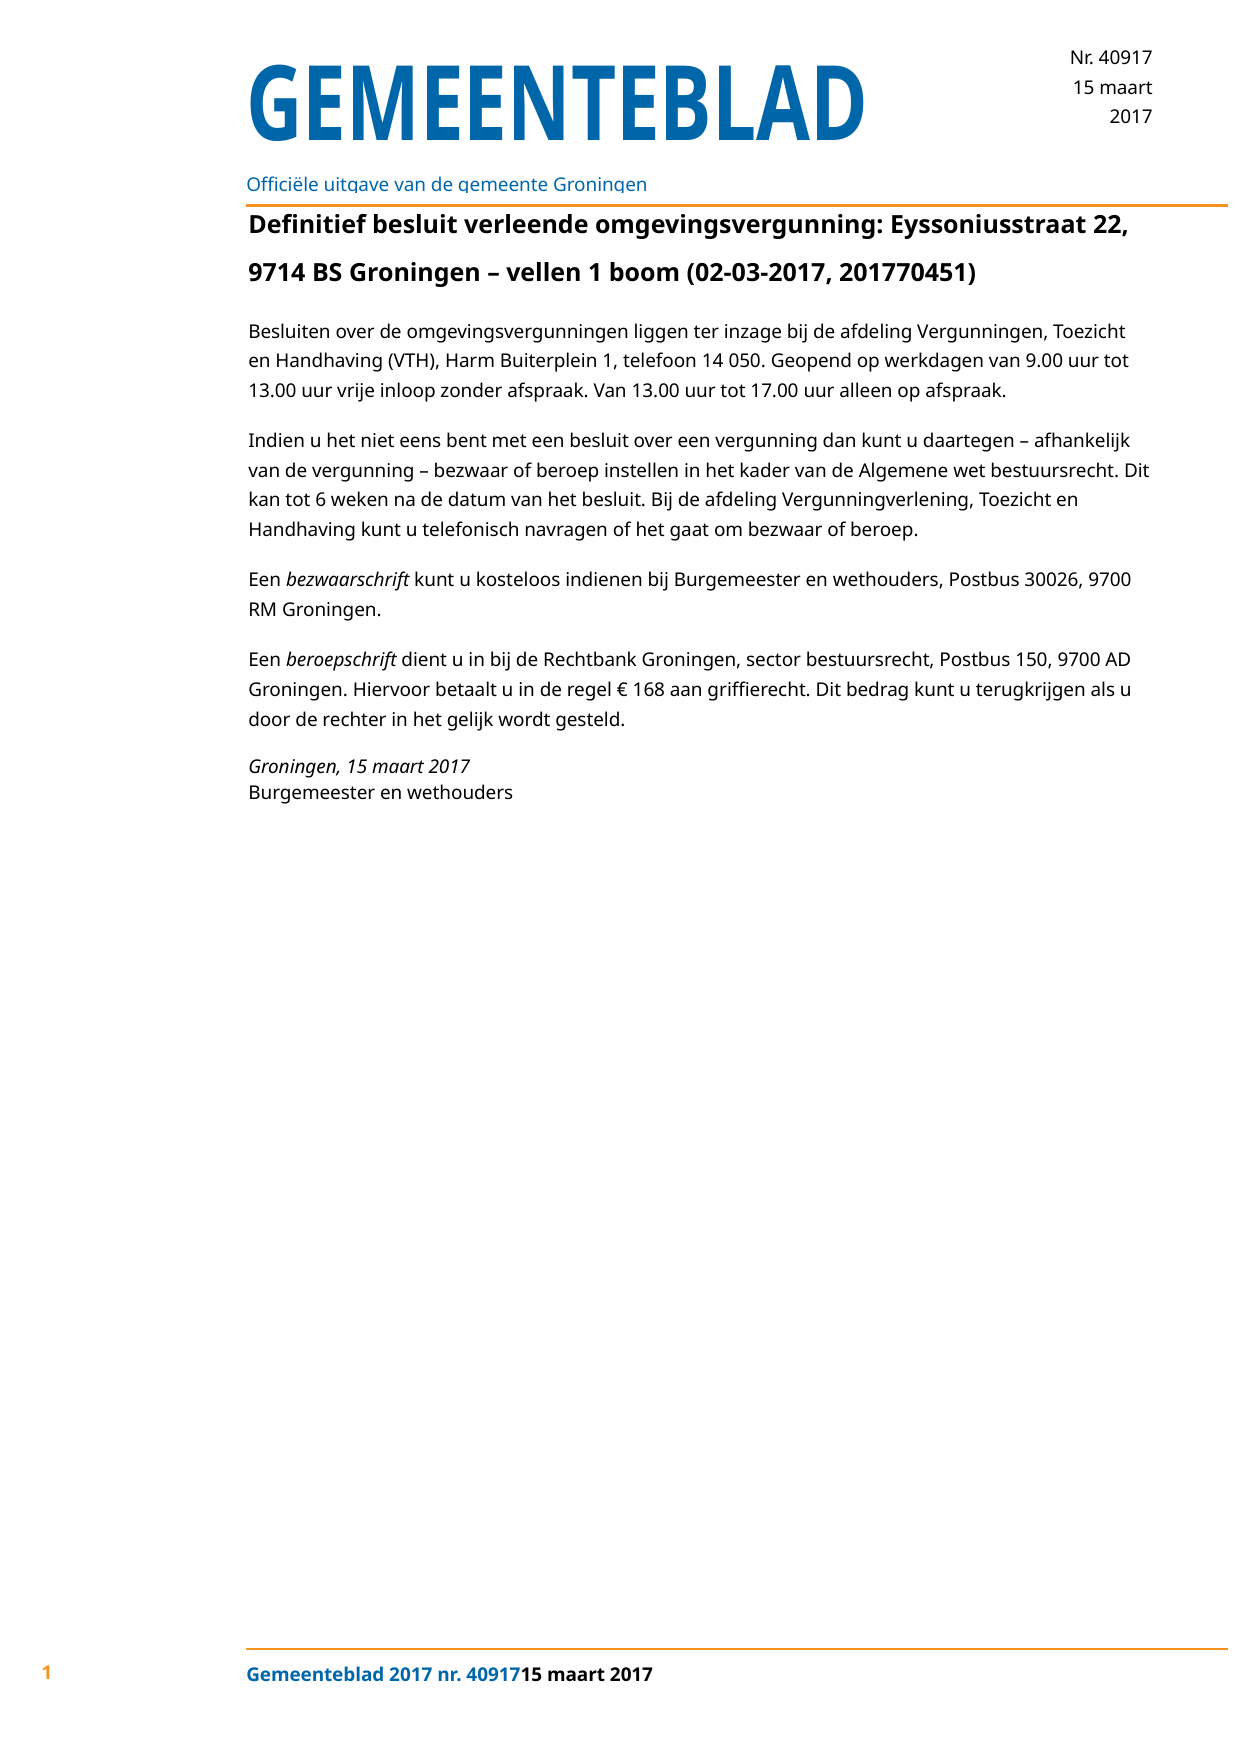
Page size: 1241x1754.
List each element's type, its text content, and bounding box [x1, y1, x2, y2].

picture [41, 47, 231, 172]
text Indien u het niet eens bent met een besluit over een vergunning dan kunt u daartegen – afhankelijk van de vergunning – bezwaar of beroep instellen in het kader van de Algemene wet bestuursrecht. Dit kan tot 6 weken na de datum van het besluit. Bij de afdeling Vergunningverlening, Toezicht en Handhaving kunt u telefonisch navragen of het gaat om bezwaar of beroep. [248, 427, 1152, 542]
text Een bezwaarschrift kunt u kosteloos indienen bij Burgemeester en wethouders, Postbus 30026, 9700 RM Groningen. [248, 567, 1152, 622]
text Een beroepschrift dient u in bij de Rechtbank Groningen, sector bestuursrecht, Postbus 150, 9700 AD Groningen. Hiervoor betaalt u in de regel € 168 aan griffierecht. Dit bedrag kunt u terugkrijgen als u door de rechter in het gelijk wordt gesteld. [248, 647, 1152, 732]
text Definitief besluit verleende omgevingsvergunning: Eyssoniusstraat 22, 9714 BS Groningen – vellen 1 boom (02-03-2017, 201770451) [248, 207, 1152, 288]
text Groningen, 15 maart 2017 [248, 754, 1152, 779]
text Besluiten over de omgevingsvergunningen liggen ter inzage bij de afdeling Vergunningen, Toezicht en Handhaving (VTH), Harm Buiterplein 1, telefoon 14 050. Geopend op werkdagen van 9.00 uur tot 13.00 uur vrije inloop zonder afspraak. Van 13.00 uur tot 17.00 uur alleen op afspraak. [248, 318, 1152, 403]
text Burgemeester en wethouders [248, 779, 1152, 805]
